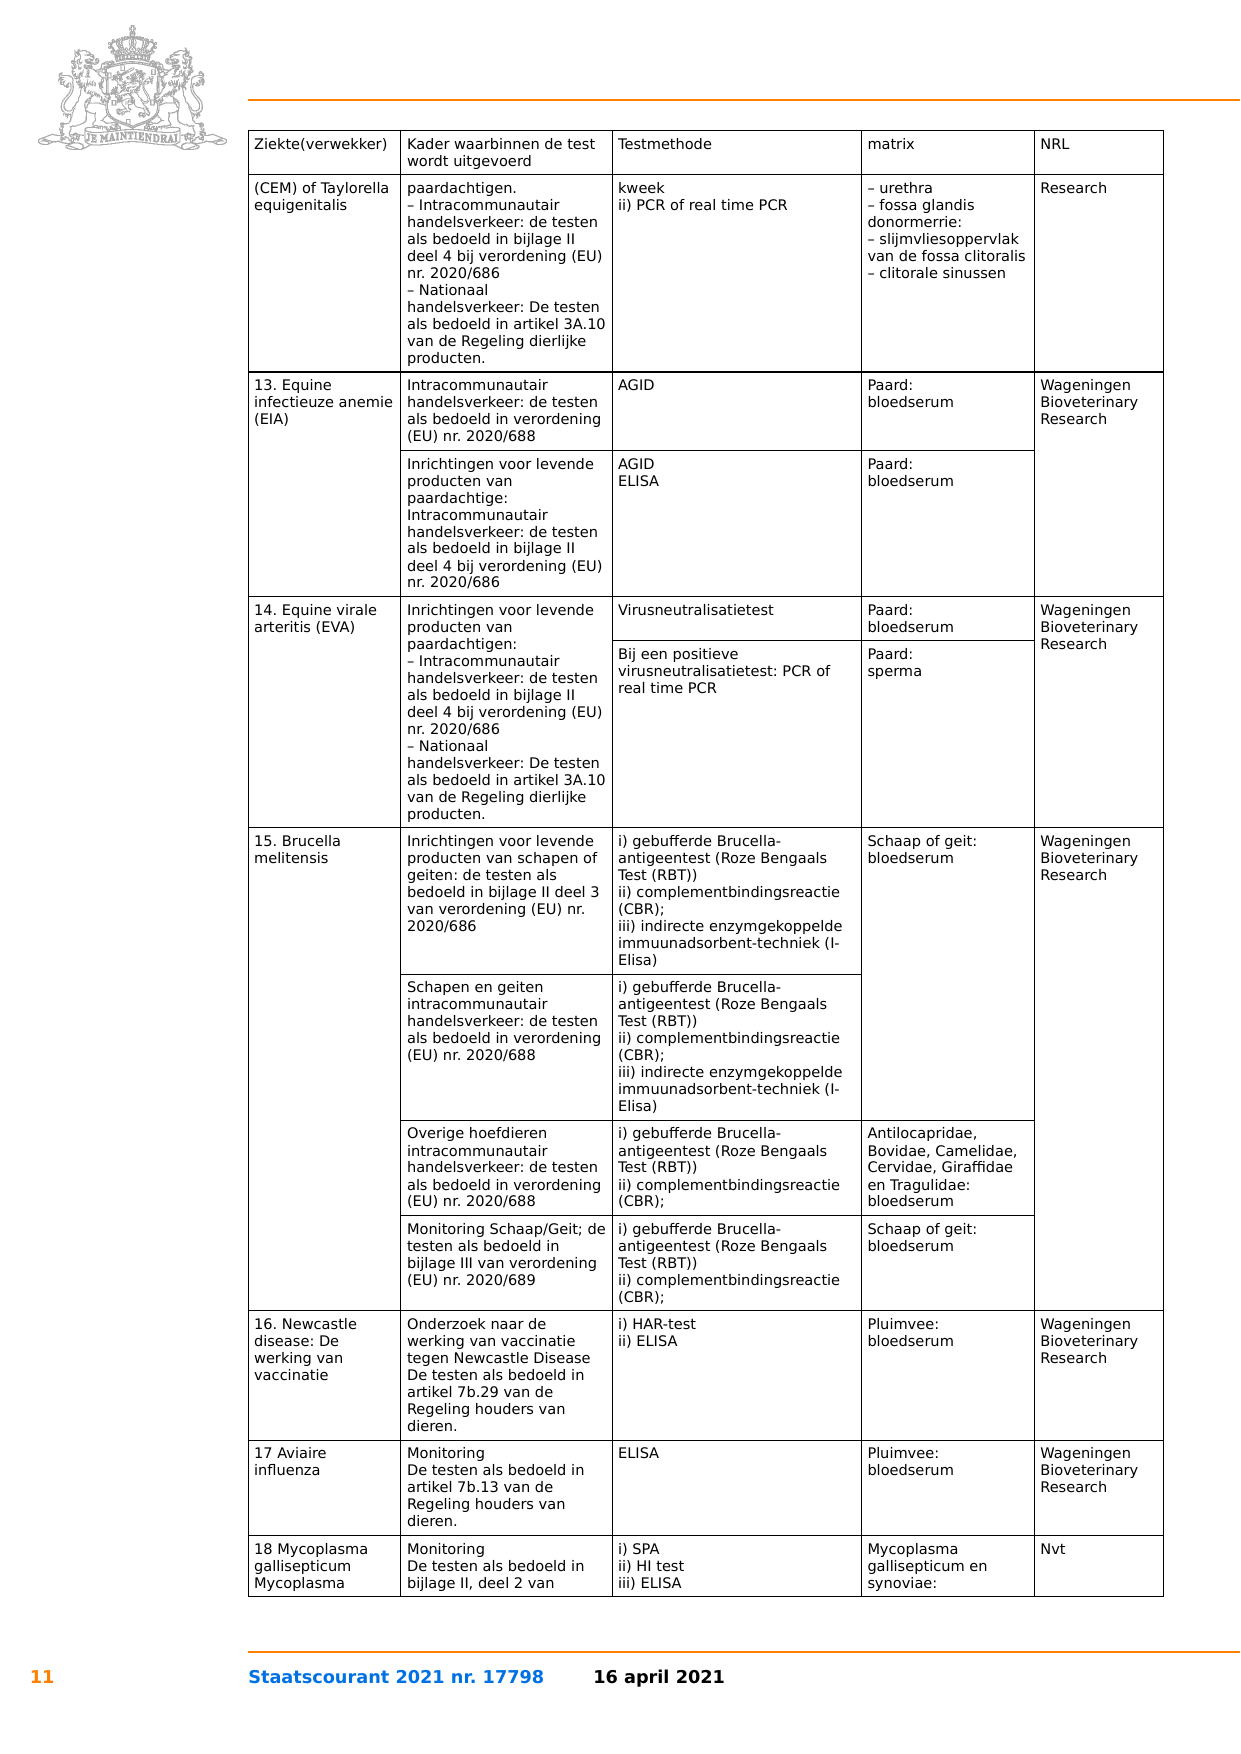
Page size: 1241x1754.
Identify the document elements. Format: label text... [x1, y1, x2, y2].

table_cell Antilocapridae, Bovidae, Camelidae, Cervidae, Giraffidae en Tragulidae: bloedserum [862, 1121, 1034, 1215]
table_cell Mycoplasma gallisepticum en synoviae: [862, 1536, 1034, 1596]
table_header Ziekte(verwekker) [249, 131, 400, 174]
table_cell paardachtigen. – Intracommunautair handelsverkeer: de testen als bedoeld in bijlage II deel 4 bij verordening (EU) nr. 2020/686 – Nationaal handelsverkeer: De testen als bedoeld in artikel 3A.10 van de Regeling dierlijke producten. [401, 175, 612, 371]
table_cell Paard: bloedserum [862, 597, 1034, 640]
table_header Kader waarbinnen de test wordt uitgevoerd [401, 131, 612, 174]
table_cell – urethra – fossa glandis donormerrie: – slijmvliesoppervlak van de fossa clitoralis – clitorale sinussen [862, 175, 1034, 371]
table_cell Inrichtingen voor levende producten van paardachtigen: – Intracommunautair handelsverkeer: de testen als bedoeld in bijlage II deel 4 bij verordening (EU) nr. 2020/686 – Nationaal handelsverkeer: De testen als bedoeld in artikel 3A.10 van de Regeling dierlijke producten. [401, 597, 612, 827]
table_cell i) gebufferde Brucella-antigeentest (Roze Bengaals Test (RBT)) ii) complementbindingsreactie (CBR); iii) indirecte enzymgekoppelde immuunadsorbent-techniek (I-Elisa) [613, 975, 861, 1120]
table_cell 15. Brucella melitensis [249, 828, 400, 1310]
table_cell AGID [613, 373, 861, 450]
table_cell Bij een positieve virusneutralisatietest: PCR of real time PCR [613, 641, 861, 827]
table_cell i) SPA ii) HI test iii) ELISA [613, 1536, 861, 1596]
table_cell 13. Equine infectieuze anemie (EIA) [249, 373, 400, 596]
table_cell Wageningen Bioveterinary Research [1035, 373, 1163, 596]
table_cell Paard: sperma [862, 641, 1034, 827]
table_header Testmethode [613, 131, 861, 174]
table_cell Monitoring Schaap/Geit; de testen als bedoeld in bijlage III van verordening (EU) nr. 2020/689 [401, 1216, 612, 1310]
table_cell Inrichtingen voor levende producten van paardachtige: Intracommunautair handelsverkeer: de testen als bedoeld in bijlage II deel 4 bij verordening (EU) nr. 2020/686 [401, 451, 612, 596]
table_cell Schapen en geiten intracommunautair handelsverkeer: de testen als bedoeld in verordening (EU) nr. 2020/688 [401, 975, 612, 1120]
table_header matrix [862, 131, 1034, 174]
table_cell Wageningen Bioveterinary Research [1035, 828, 1163, 1310]
table_cell 17 Aviaire influenza [249, 1441, 400, 1535]
table_cell Schaap of geit: bloedserum [862, 828, 1034, 1120]
table_cell i) HAR-test ii) ELISA [613, 1311, 861, 1439]
table_cell Paard: bloedserum [862, 373, 1034, 450]
table_cell Wageningen Bioveterinary Research [1035, 1441, 1163, 1535]
table_cell Monitoring De testen als bedoeld in bijlage II, deel 2 van [401, 1536, 612, 1596]
table_cell ELISA [613, 1441, 861, 1535]
table_cell Inrichtingen voor levende producten van schapen of geiten: de testen als bedoeld in bijlage II deel 3 van verordening (EU) nr. 2020/686 [401, 828, 612, 973]
table_cell 18 Mycoplasma gallisepticum Mycoplasma [249, 1536, 400, 1596]
table_cell 14. Equine virale arteritis (EVA) [249, 597, 400, 827]
table_cell Overige hoefdieren intracommunautair handelsverkeer: de testen als bedoeld in verordening (EU) nr. 2020/688 [401, 1121, 612, 1215]
table_cell Pluimvee: bloedserum [862, 1441, 1034, 1535]
table_cell i) gebufferde Brucella-antigeentest (Roze Bengaals Test (RBT)) ii) complementbindingsreactie (CBR); [613, 1121, 861, 1215]
table_cell Virusneutralisatietest [613, 597, 861, 640]
table_cell Schaap of geit: bloedserum [862, 1216, 1034, 1310]
table_cell Research [1035, 175, 1163, 371]
table_cell (CEM) of Taylorella equigenitalis [249, 175, 400, 371]
table_cell i) gebufferde Brucella-antigeentest (Roze Bengaals Test (RBT)) ii) complementbindingsreactie (CBR); iii) indirecte enzymgekoppelde immuunadsorbent-techniek (I-Elisa) [613, 828, 861, 973]
table_cell i) gebufferde Brucella-antigeentest (Roze Bengaals Test (RBT)) ii) complementbindingsreactie (CBR); [613, 1216, 861, 1310]
table_cell Nvt [1035, 1536, 1163, 1596]
table_cell Intracommunautair handelsverkeer: de testen als bedoeld in verordening (EU) nr. 2020/688 [401, 373, 612, 450]
table_cell Onderzoek naar de werking van vaccinatie tegen Newcastle Disease De testen als bedoeld in artikel 7b.29 van de Regeling houders van dieren. [401, 1311, 612, 1439]
table_cell kweek ii) PCR of real time PCR [613, 175, 861, 371]
table_cell Wageningen Bioveterinary Research [1035, 1311, 1163, 1439]
table_cell Pluimvee: bloedserum [862, 1311, 1034, 1439]
table_cell Paard: bloedserum [862, 451, 1034, 596]
table_header NRL [1035, 131, 1163, 174]
table_cell 16. Newcastle disease: De werking van vaccinatie [249, 1311, 400, 1439]
table_cell Wageningen Bioveterinary Research [1035, 597, 1163, 827]
table_cell AGID ELISA [613, 451, 861, 596]
picture [38, 25, 227, 150]
table_cell Monitoring De testen als bedoeld in artikel 7b.13 van de Regeling houders van dieren. [401, 1441, 612, 1535]
